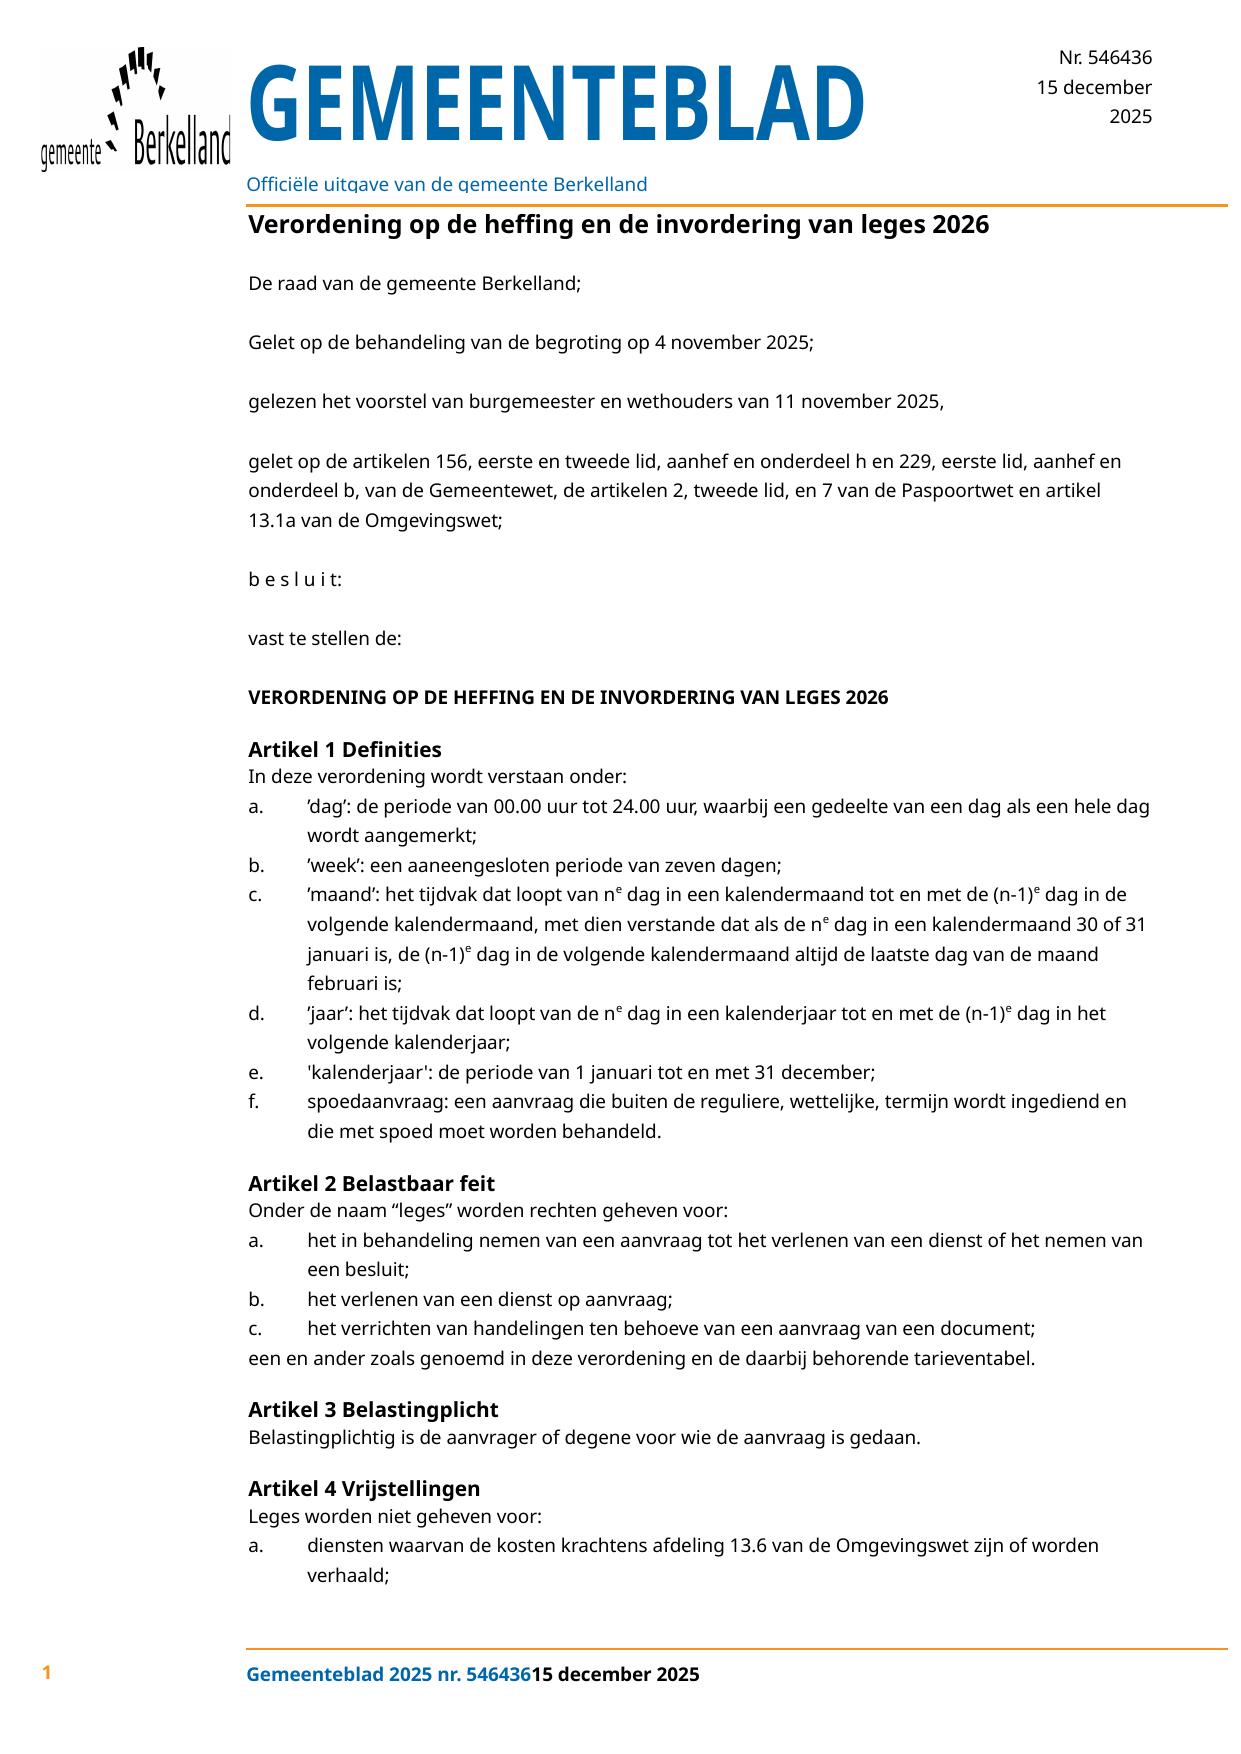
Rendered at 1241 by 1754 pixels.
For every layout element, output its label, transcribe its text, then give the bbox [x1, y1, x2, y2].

list het in behandeling nemen van een aanvraag tot het verlenen van een dienst of het nemen van een besluit; [248, 1227, 1152, 1282]
text Belastingplichtig is de aanvrager of degene voor wie de aanvraag is gedaan. [248, 1424, 1152, 1450]
text Verordening op de heffing en de invordering van leges 2026 [248, 207, 1152, 241]
list ’week’: een aaneengesloten periode van zeven dagen; [248, 852, 1152, 878]
text b e s l u i t: [248, 566, 1152, 592]
list ’jaar’: het tijdvak dat loopt van de ne dag in een kalenderjaar tot en met de (n-1)e dag in het volgende kalenderjaar; [248, 1000, 1152, 1055]
text Onder de naam “leges” worden rechten geheven voor: [248, 1197, 1152, 1223]
list diensten waarvan de kosten krachtens afdeling 13.6 van de Omgevingswet zijn of worden verhaald; [248, 1532, 1152, 1588]
text Artikel 4 Vrijstellingen [248, 1474, 1152, 1503]
picture [41, 47, 231, 172]
text VERORDENING OP DE HEFFING EN DE INVORDERING VAN LEGES 2026 [248, 684, 1152, 710]
list spoedaanvraag: een aanvraag die buiten de reguliere, wettelijke, termijn wordt ingediend en die met spoed moet worden behandeld. [248, 1089, 1152, 1144]
text vast te stellen de: [248, 625, 1152, 651]
text gelet op de artikelen 156, eerste en tweede lid, aanhef en onderdeel h en 229, eerste lid, aanhef en onderdeel b, van de Gemeentewet, de artikelen 2, tweede lid, en 7 van de Paspoortwet en artikel 13.1a van de Omgevingswet; [248, 448, 1152, 533]
text Artikel 2 Belastbaar feit [248, 1169, 1152, 1197]
text Artikel 1 Definities [248, 735, 1152, 763]
list het verrichten van handelingen ten behoeve van een aanvraag van een document; [248, 1316, 1152, 1341]
text In deze verordening wordt verstaan onder: [248, 763, 1152, 789]
text Leges worden niet geheven voor: [248, 1503, 1152, 1528]
text een en ander zoals genoemd in deze verordening en de daarbij behorende tarieventabel. [248, 1345, 1152, 1371]
list ’maand’: het tijdvak dat loopt van ne dag in een kalendermaand tot en met de (n-1)e dag in de volgende kalendermaand, met dien verstande dat als de ne dag in een kalendermaand 30 of 31 januari is, de (n-1)e dag in de volgende kalendermaand altijd de laatste dag van de maand februari is; [248, 882, 1152, 996]
text Gelet op de behandeling van de begroting op 4 november 2025; [248, 329, 1152, 355]
list ’dag’: de periode van 00.00 uur tot 24.00 uur, waarbij een gedeelte van een dag als een hele dag wordt aangemerkt; [248, 793, 1152, 848]
text De raad van de gemeente Berkelland; [248, 270, 1152, 296]
text Artikel 3 Belastingplicht [248, 1396, 1152, 1424]
text gelezen het voorstel van burgemeester en wethouders van 11 november 2025, [248, 389, 1152, 414]
list 'kalenderjaar': de periode van 1 januari tot en met 31 december; [248, 1059, 1152, 1085]
list het verlenen van een dienst op aanvraag; [248, 1286, 1152, 1312]
